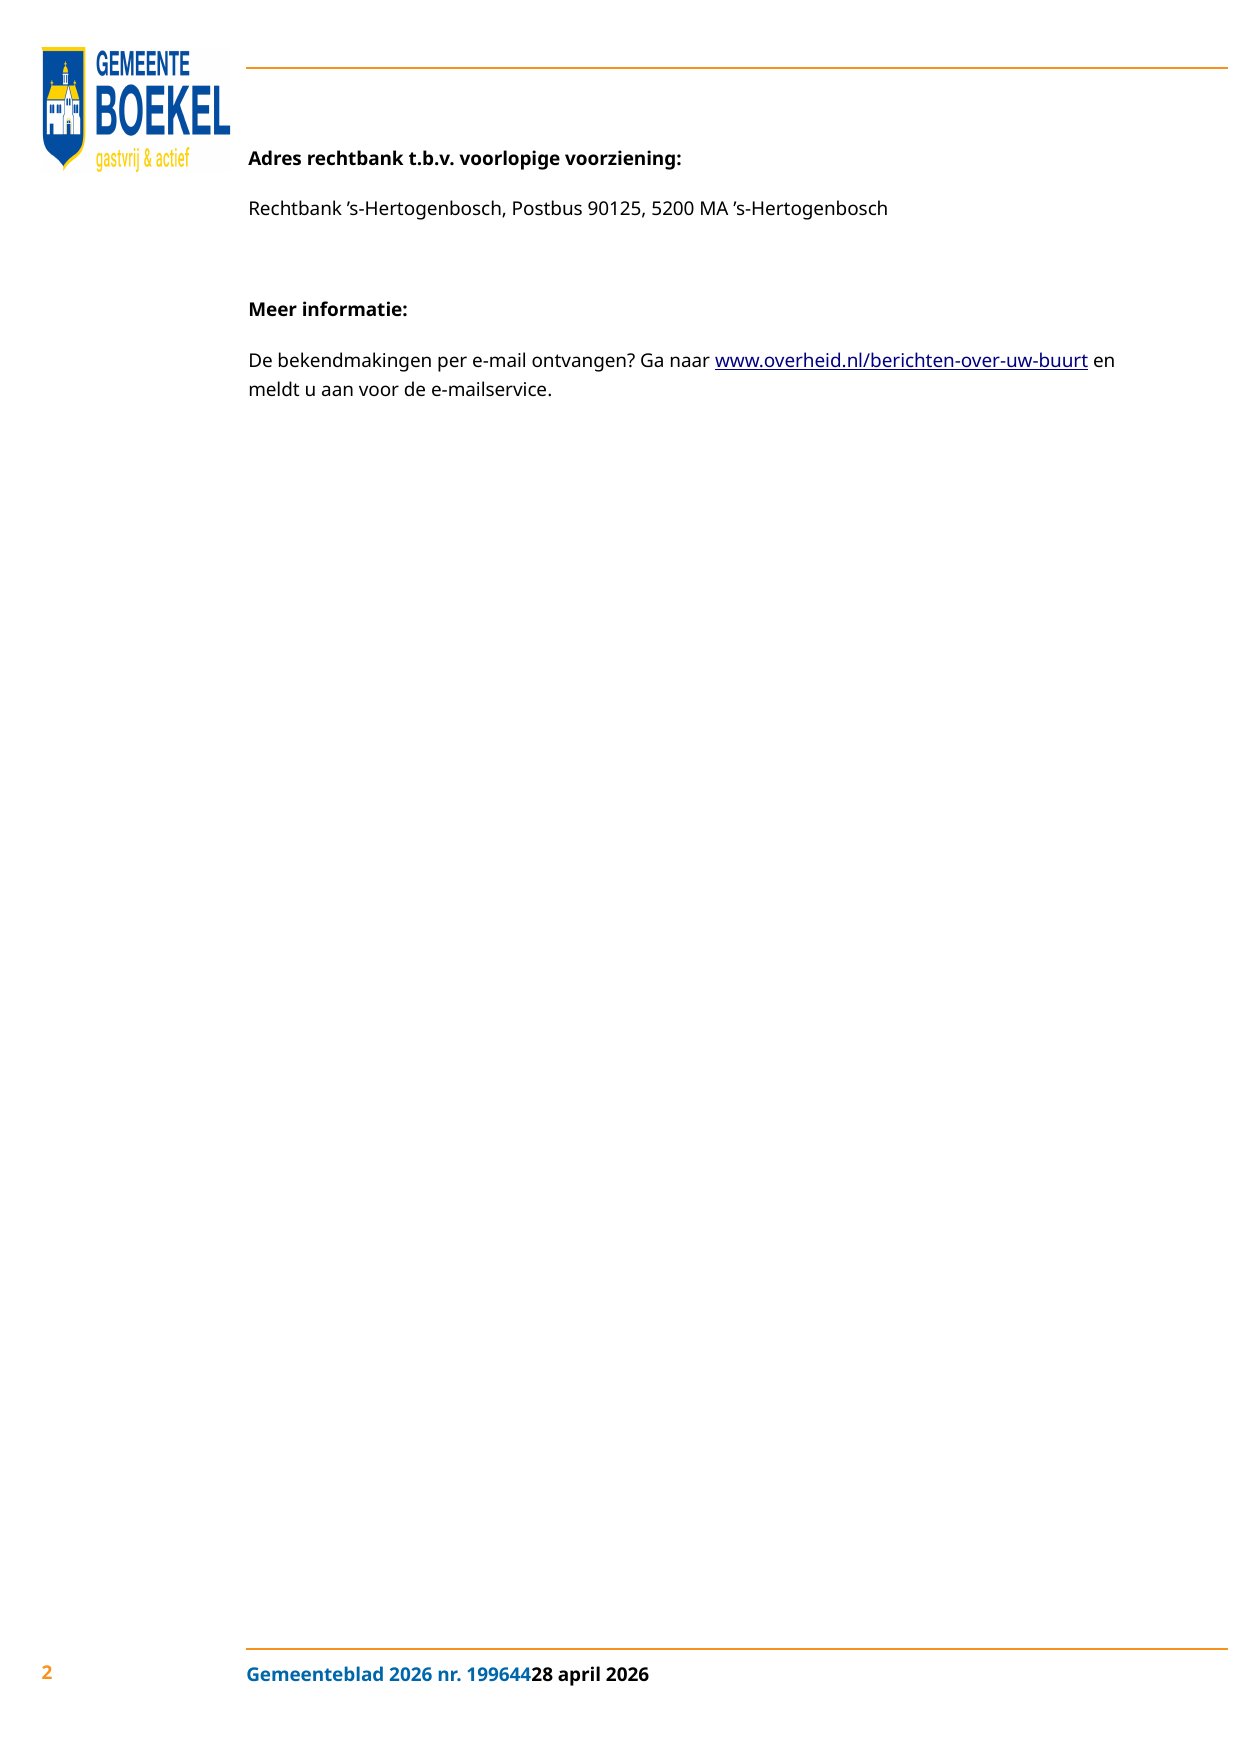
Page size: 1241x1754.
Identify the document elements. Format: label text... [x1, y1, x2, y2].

picture [41, 47, 231, 172]
text Meer informatie: [248, 296, 1152, 322]
text Rechtbank ’s-Hertogenbosch, Postbus 90125, 5200 MA ’s-Hertogenbosch [248, 196, 1152, 221]
text De bekendmakingen per e-mail ontvangen? Ga naar www.overheid.nl/berichten-over-uw-buurt en meldt u aan voor de e-mailservice. [248, 347, 1152, 402]
text Adres rechtbank t.b.v. voorlopige voorziening: [248, 145, 1152, 171]
